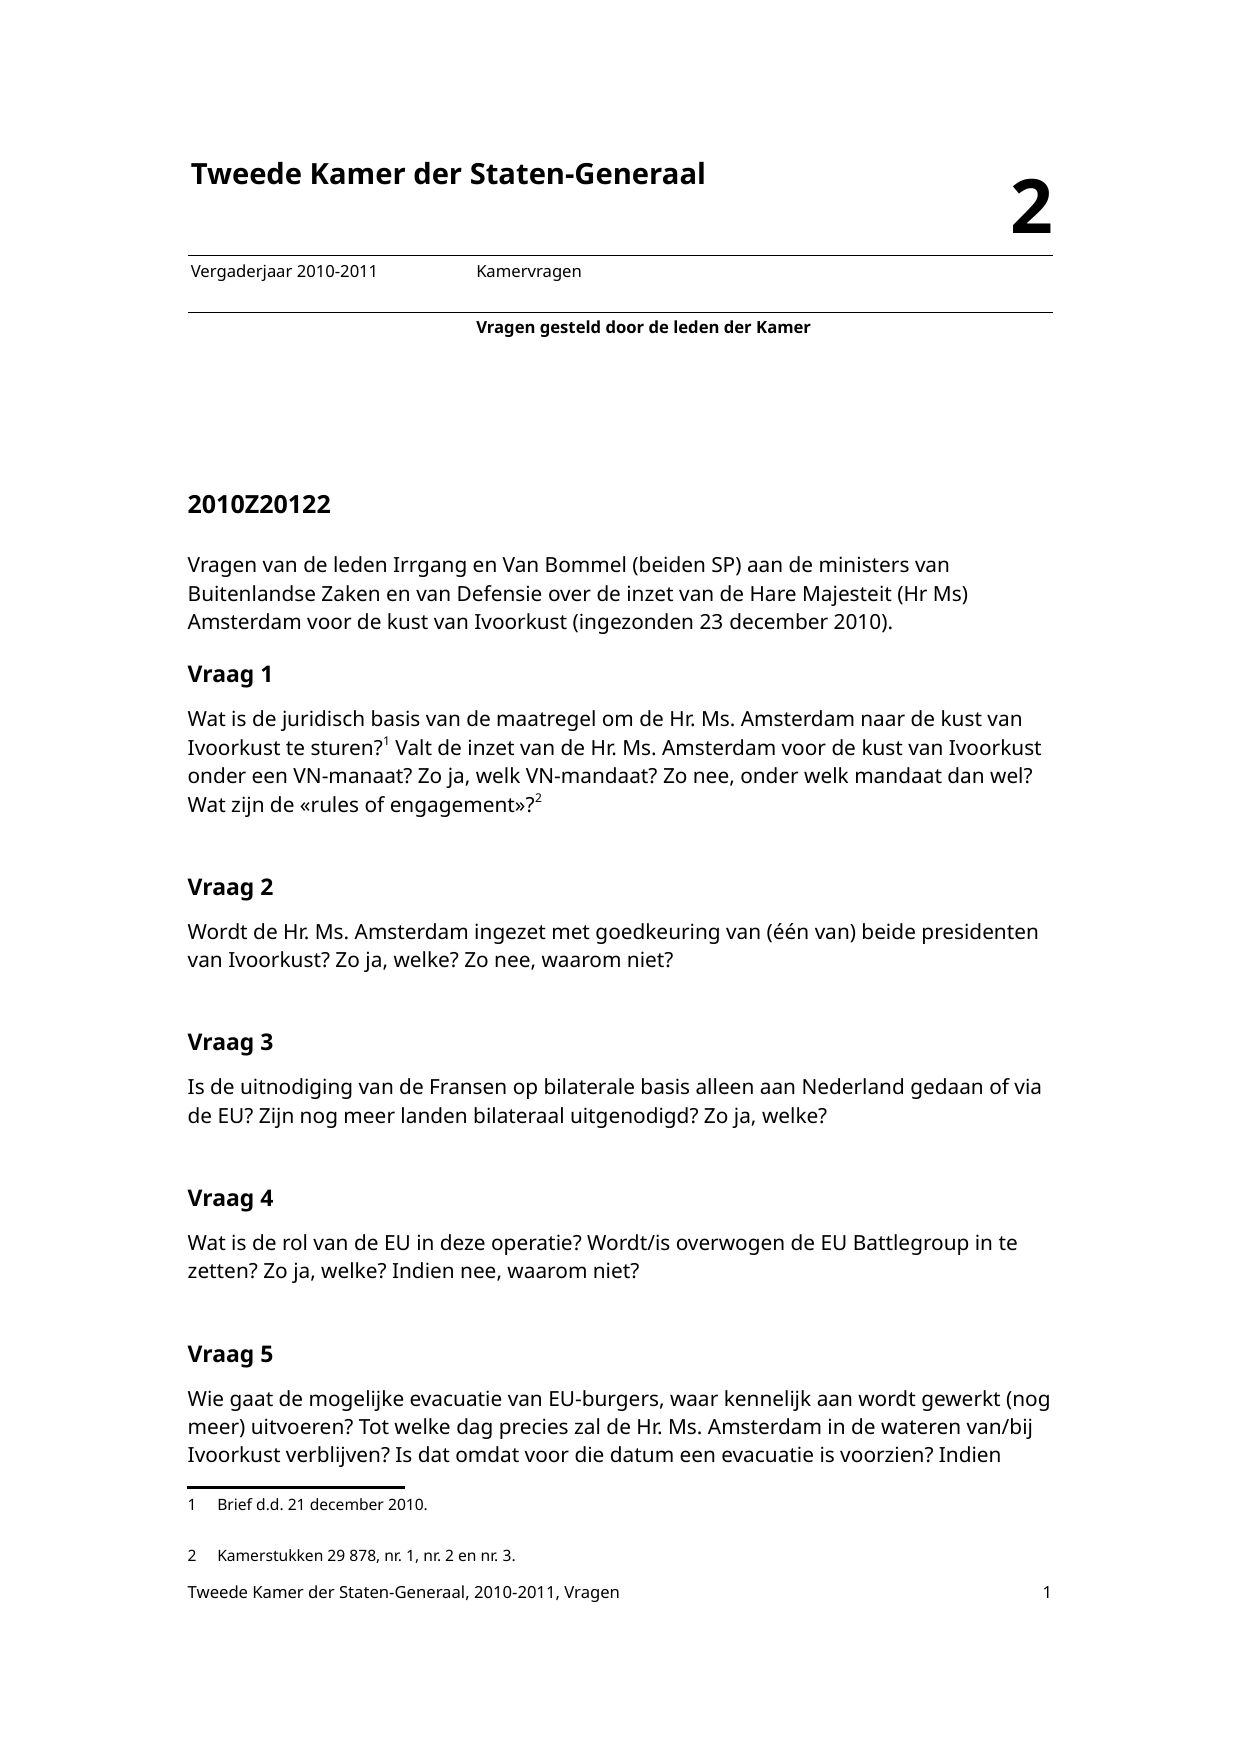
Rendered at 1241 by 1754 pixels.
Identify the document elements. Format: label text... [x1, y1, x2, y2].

table_cell Kamervragen [473, 256, 1053, 312]
text Brief d.d. 21 december 2010. [187, 1479, 1053, 1508]
subtitle Vraag 4 [187, 1182, 1053, 1213]
subtitle Vraag 2 [187, 871, 1053, 902]
text Wat is de juridisch basis van de maatregel om de Hr. Ms. Amsterdam naar de kust van Ivoorkust te sturen? Valt de inzet van de Hr. Ms. Amsterdam voor de kust van Ivoorkust onder een VN-manaat? Zo ja, welk VN-mandaat? Zo nee, onder welk mandaat dan wel? Wat zijn de «rules of engagement»? [187, 704, 1053, 818]
text Vragen van de leden Irrgang en Van Bommel (beiden SP) aan de ministers van Buitenlandse Zaken en van Defensie over de inzet van de Hare Majesteit (Hr Ms) Amsterdam voor de kust van Ivoorkust (ingezonden 23 december 2010). [187, 550, 1053, 636]
text Is de uitnodiging van de Fransen op bilaterale basis alleen aan Nederland gedaan of via de EU? Zijn nog meer landen bilateraal uitgenodigd? Zo ja, welke? [187, 1072, 1053, 1129]
subtitle Vraag 3 [187, 1026, 1053, 1057]
table_cell [188, 313, 473, 339]
text 2010Z20122 [187, 487, 1053, 521]
text Wie gaat de mogelijke evacuatie van EU-burgers, waar kennelijk aan wordt gewerkt (nog meer) uitvoeren? Tot welke dag precies zal de Hr. Ms. Amsterdam in de wateren van/bij Ivoorkust verblijven? Is dat omdat voor die datum een evacuatie is voorzien? Indien [187, 1384, 1053, 1469]
text Wat is de rol van de EU in deze operatie? Wordt/is overwogen de EU Battlegroup in te zetten? Zo ja, welke? Indien nee, waarom niet? [187, 1228, 1053, 1285]
table_header Tweede Kamer der Staten-Generaal [188, 150, 879, 255]
text Kamerstukken 29 878, nr. 1, nr. 2 en nr. 3. [187, 1538, 1053, 1566]
subtitle Vraag 5 [187, 1337, 1053, 1369]
table_header 2 [880, 150, 1053, 255]
subtitle Vraag 1 [187, 658, 1053, 689]
table_cell Vergaderjaar 2010-2011 [188, 256, 473, 312]
table_cell Vragen gesteld door de leden der Kamer [473, 313, 1053, 339]
text Wordt de Hr. Ms. Amsterdam ingezet met goedkeuring van (één van) beide presidenten van Ivoorkust? Zo ja, welke? Zo nee, waarom niet? [187, 917, 1053, 974]
